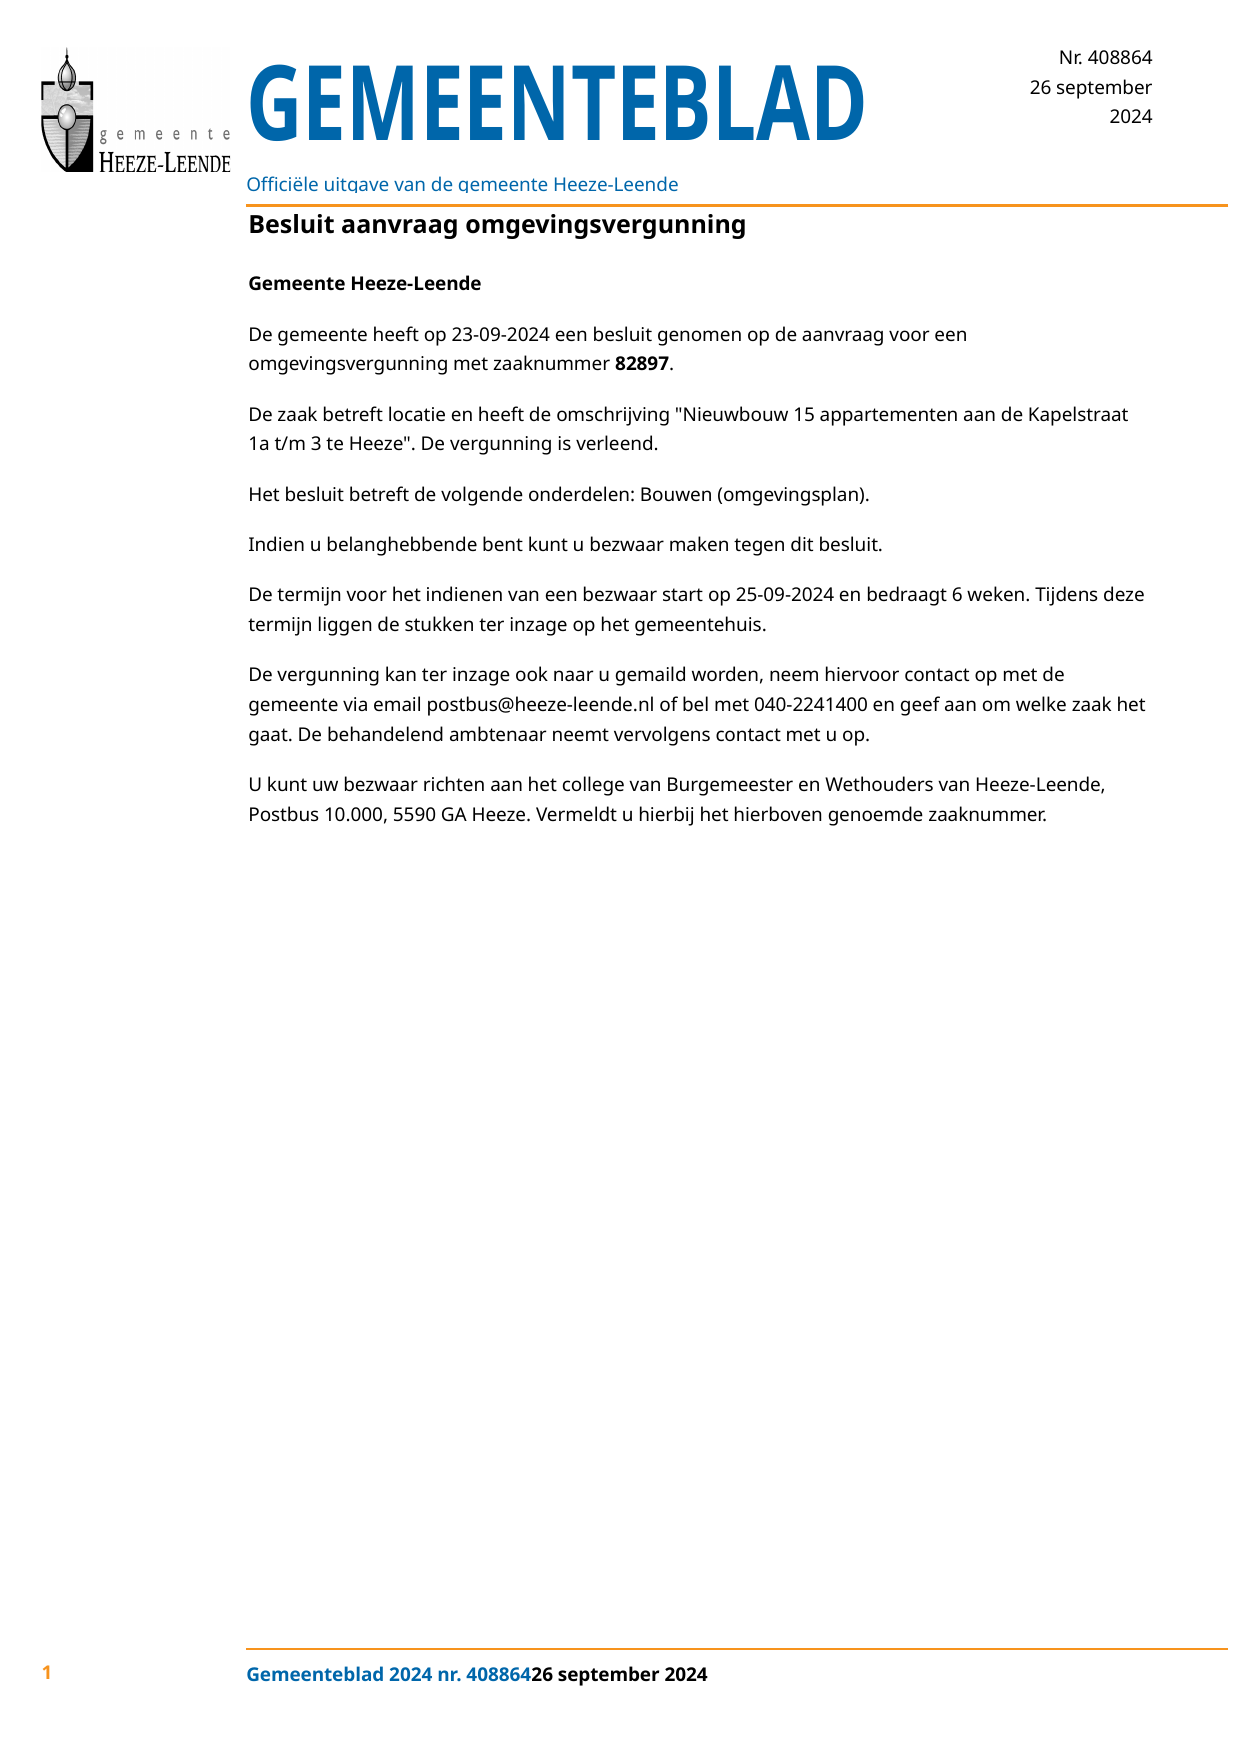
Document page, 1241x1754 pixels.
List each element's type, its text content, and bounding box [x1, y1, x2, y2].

text De zaak betreft locatie en heeft de omschrijving "Nieuwbouw 15 appartementen aan de Kapelstraat 1a t/m 3 te Heeze". De vergunning is verleend. [248, 401, 1152, 456]
text De gemeente heeft op 23-09-2024 een besluit genomen op de aanvraag voor een omgevingsvergunning met zaaknummer 82897. [248, 321, 1152, 376]
text Indien u belanghebbende bent kunt u bezwaar maken tegen dit besluit. [248, 531, 1152, 557]
text Het besluit betreft de volgende onderdelen: Bouwen (omgevingsplan). [248, 481, 1152, 506]
text U kunt uw bezwaar richten aan het college van Burgemeester en Wethouders van Heeze-Leende, Postbus 10.000, 5590 GA Heeze. Vermeldt u hierbij het hierboven genoemde zaaknummer. [248, 771, 1152, 826]
text De termijn voor het indienen van een bezwaar start op 25-09-2024 en bedraagt 6 weken. Tijdens deze termijn liggen de stukken ter inzage op het gemeentehuis. [248, 582, 1152, 637]
picture [41, 47, 231, 172]
text Besluit aanvraag omgevingsvergunning [248, 207, 1152, 241]
text De vergunning kan ter inzage ook naar u gemaild worden, neem hiervoor contact op met de gemeente via email postbus@heeze-leende.nl of bel met 040-2241400 en geef aan om welke zaak het gaat. De behandelend ambtenaar neemt vervolgens contact met u op. [248, 662, 1152, 746]
text Gemeente Heeze-Leende [248, 270, 1152, 296]
